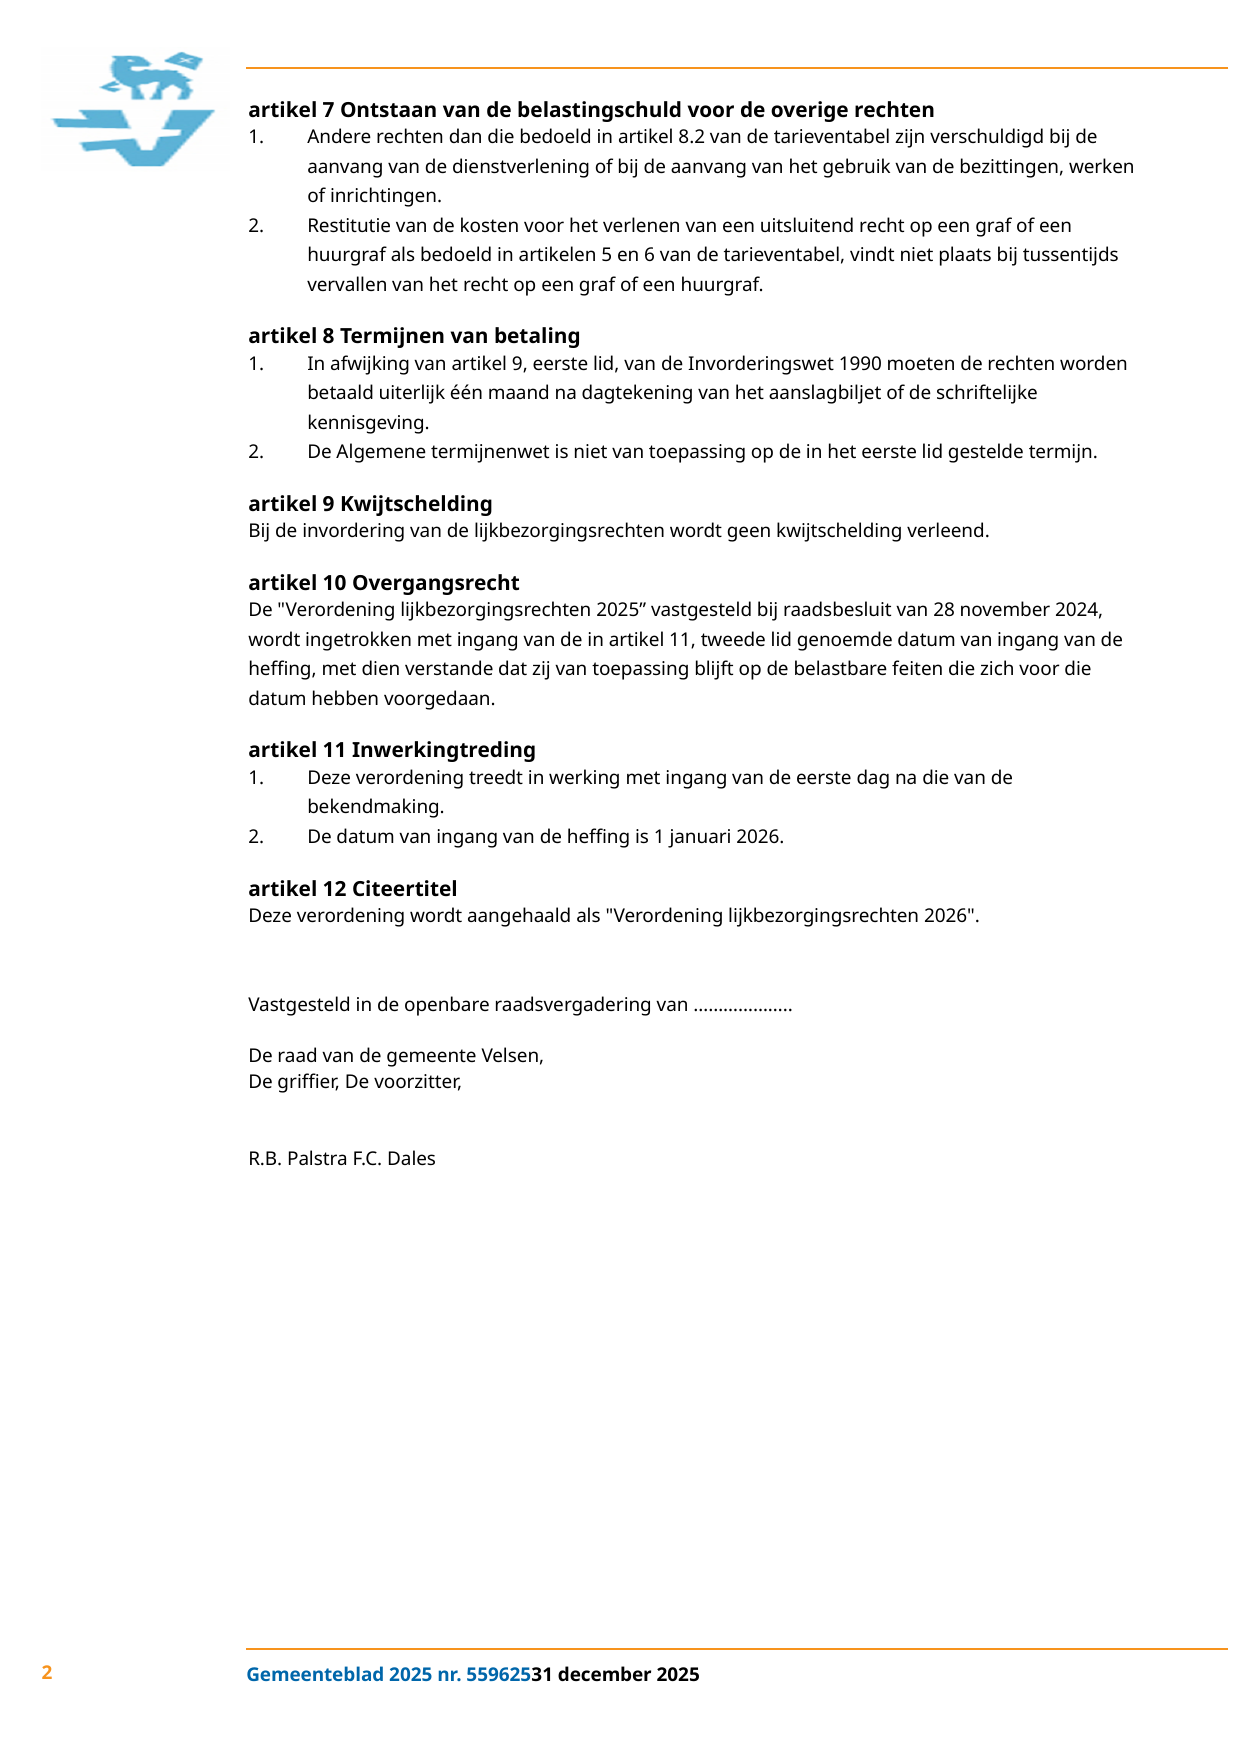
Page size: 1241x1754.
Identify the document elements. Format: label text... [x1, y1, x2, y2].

list De Algemene termijnenwet is niet van toepassing op de in het eerste lid gestelde termijn. [248, 439, 1152, 464]
list Restitutie van de kosten voor het verlenen van een uitsluitend recht op een graf of een huurgraf als bedoeld in artikelen 5 en 6 van de tarieventabel, vindt niet plaats bij tussentijds vervallen van het recht op een graf of een huurgraf. [248, 212, 1152, 297]
text artikel 10 Overgangsrecht [248, 568, 1152, 596]
picture [41, 47, 231, 172]
text artikel 12 Citeertitel [248, 874, 1152, 902]
list In afwijking van artikel 9, eerste lid, van de Invorderingswet 1990 moeten de rechten worden betaald uiterlijk één maand na dagtekening van het aanslagbiljet of de schriftelijke kennisgeving. [248, 350, 1152, 435]
text artikel 8 Termijnen van betaling [248, 322, 1152, 350]
text artikel 11 Inwerkingtreding [248, 736, 1152, 764]
text De "Verordening lijkbezorgingsrechten 2025” vastgesteld bij raadsbesluit van 28 november 2024, wordt ingetrokken met ingang van de in artikel 11, tweede lid genoemde datum van ingang van de heffing, met dien verstande dat zij van toepassing blijft op de belastbare feiten die zich voor die datum hebben voorgedaan. [248, 596, 1152, 711]
text De raad van de gemeente Velsen, [248, 1042, 1152, 1068]
text Vastgesteld in de openbare raadsvergadering van ……………….. [248, 991, 1152, 1017]
text Bij de invordering van de lijkbezorgingsrechten wordt geen kwijtschelding verleend. [248, 518, 1152, 543]
text R.B. Palstra F.C. Dales [248, 1145, 1152, 1171]
text artikel 7 Ontstaan van de belastingschuld voor de overige rechten [248, 95, 1152, 123]
text artikel 9 Kwijtschelding [248, 489, 1152, 518]
list Andere rechten dan die bedoeld in artikel 8.2 van de tarieventabel zijn verschuldigd bij de aanvang van de dienstverlening of bij de aanvang van het gebruik van de bezittingen, werken of inrichtingen. [248, 123, 1152, 208]
list De datum van ingang van de heffing is 1 januari 2026. [248, 823, 1152, 849]
list Deze verordening treedt in werking met ingang van de eerste dag na die van de bekendmaking. [248, 764, 1152, 819]
text Deze verordening wordt aangehaald als "Verordening lijkbezorgingsrechten 2026". [248, 902, 1152, 928]
text De griffier, De voorzitter, [248, 1068, 1152, 1094]
